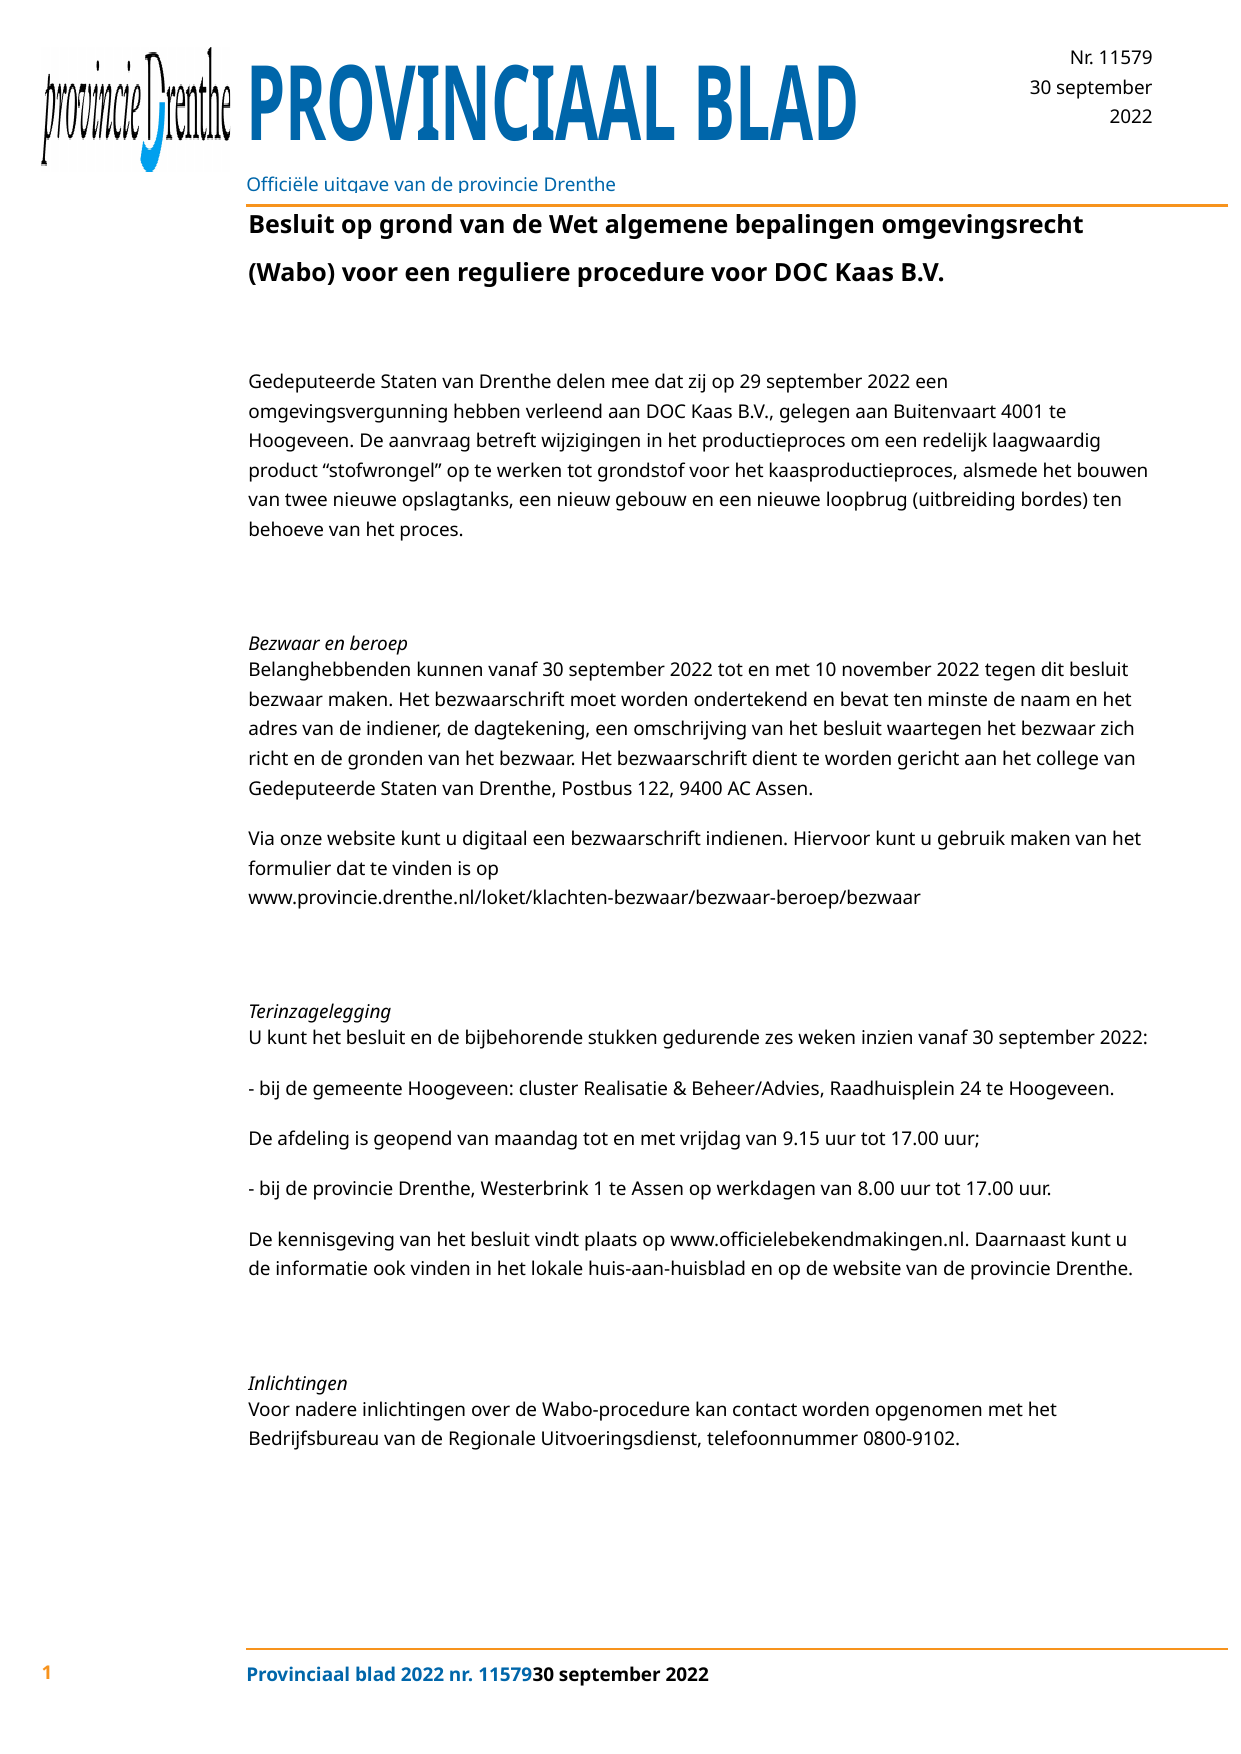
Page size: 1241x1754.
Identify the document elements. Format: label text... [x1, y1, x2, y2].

text Gedeputeerde Staten van Drenthe delen mee dat zij op 29 september 2022 een omgevingsvergunning hebben verleend aan DOC Kaas B.V., gelegen aan Buitenvaart 4001 te Hoogeveen. De aanvraag betreft wijzigingen in het productieproces om een redelijk laagwaardig product “stofwrongel” op te werken tot grondstof voor het kaasproductieproces, alsmede het bouwen van twee nieuwe opslagtanks, een nieuw gebouw en een nieuwe loopbrug (uitbreiding bordes) ten behoeve van het proces. [248, 368, 1152, 542]
text De kennisgeving van het besluit vindt plaats op www.officielebekendmakingen.nl. Daarnaast kunt u de informatie ook vinden in het lokale huis-aan-huisblad en op de website van de provincie Drenthe. [248, 1226, 1152, 1281]
text Besluit op grond van de Wet algemene bepalingen omgevingsrecht (Wabo) voor een reguliere procedure voor DOC Kaas B.V. [248, 207, 1152, 288]
text Via onze website kunt u digitaal een bezwaarschrift indienen. Hiervoor kunt u gebruik maken van het formulier dat te vinden is op www.provincie.drenthe.nl/loket/klachten-bezwaar/bezwaar-beroep/bezwaar [248, 825, 1152, 910]
picture [41, 47, 231, 172]
text Bezwaar en beroep [248, 631, 1152, 656]
text - bij de gemeente Hoogeveen: cluster Realisatie & Beheer/Advies, Raadhuisplein 24 te Hoogeveen. [248, 1075, 1152, 1101]
text De afdeling is geopend van maandag tot en met vrijdag van 9.15 uur tot 17.00 uur; [248, 1125, 1152, 1151]
text Inlichtingen [248, 1370, 1152, 1396]
text Terinzagelegging [248, 999, 1152, 1024]
text - bij de provincie Drenthe, Westerbrink 1 te Assen op werkdagen van 8.00 uur tot 17.00 uur. [248, 1176, 1152, 1201]
text Voor nadere inlichtingen over de Wabo-procedure kan contact worden opgenomen met het Bedrijfsbureau van de Regionale Uitvoeringsdienst, telefoonnummer 0800-9102. [248, 1396, 1152, 1451]
text Belanghebbenden kunnen vanaf 30 september 2022 tot en met 10 november 2022 tegen dit besluit bezwaar maken. Het bezwaarschrift moet worden ondertekend en bevat ten minste de naam en het adres van de indiener, de dagtekening, een omschrijving van het besluit waartegen het bezwaar zich richt en de gronden van het bezwaar. Het bezwaarschrift dient te worden gericht aan het college van Gedeputeerde Staten van Drenthe, Postbus 122, 9400 AC Assen. [248, 656, 1152, 800]
text U kunt het besluit en de bijbehorende stukken gedurende zes weken inzien vanaf 30 september 2022: [248, 1024, 1152, 1050]
